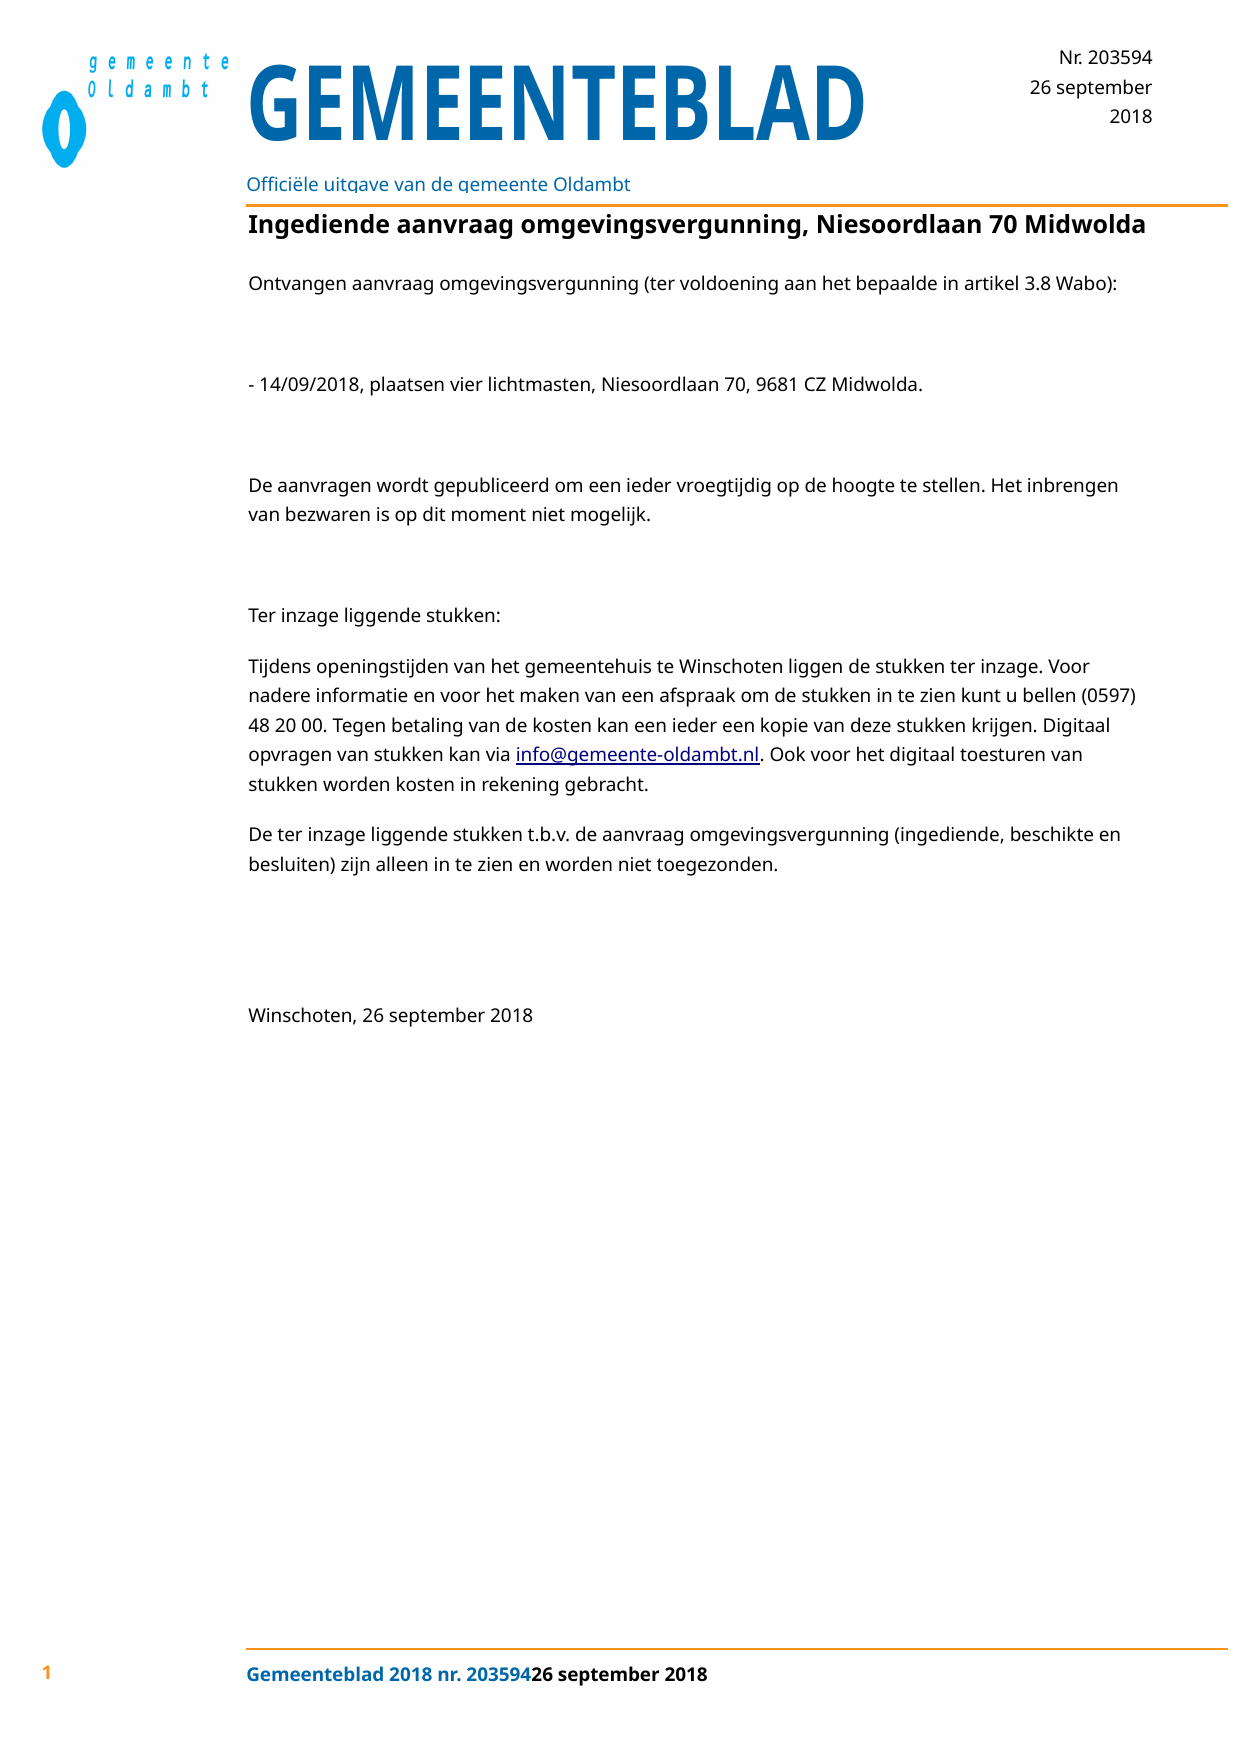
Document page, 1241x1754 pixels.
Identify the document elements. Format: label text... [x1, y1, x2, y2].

text De ter inzage liggende stukken t.b.v. de aanvraag omgevingsvergunning (ingediende, beschikte en besluiten) zijn alleen in te zien en worden niet toegezonden. [248, 822, 1152, 877]
text Tijdens openingstijden van het gemeentehuis te Winschoten liggen de stukken ter inzage. Voor nadere informatie en voor het maken van een afspraak om de stukken in te zien kunt u bellen (0597) 48 20 00. Tegen betaling van de kosten kan een ieder een kopie van deze stukken krijgen. Digitaal opvragen van stukken kan via info@gemeente-oldambt.nl. Ook voor het digitaal toesturen van stukken worden kosten in rekening gebracht. [248, 653, 1152, 797]
text Ingediende aanvraag omgevingsvergunning, Niesoordlaan 70 Midwolda [248, 207, 1152, 241]
text Ontvangen aanvraag omgevingsvergunning (ter voldoening aan het bepaalde in artikel 3.8 Wabo): [248, 270, 1152, 296]
picture [41, 47, 231, 172]
text Winschoten, 26 september 2018 [248, 1002, 1152, 1028]
text - 14/09/2018, plaatsen vier lichtmasten, Niesoordlaan 70, 9681 CZ Midwolda. [248, 371, 1152, 397]
text Ter inzage liggende stukken: [248, 602, 1152, 628]
text De aanvragen wordt gepubliceerd om een ieder vroegtijdig op de hoogte te stellen. Het inbrengen van bezwaren is op dit moment niet mogelijk. [248, 472, 1152, 527]
